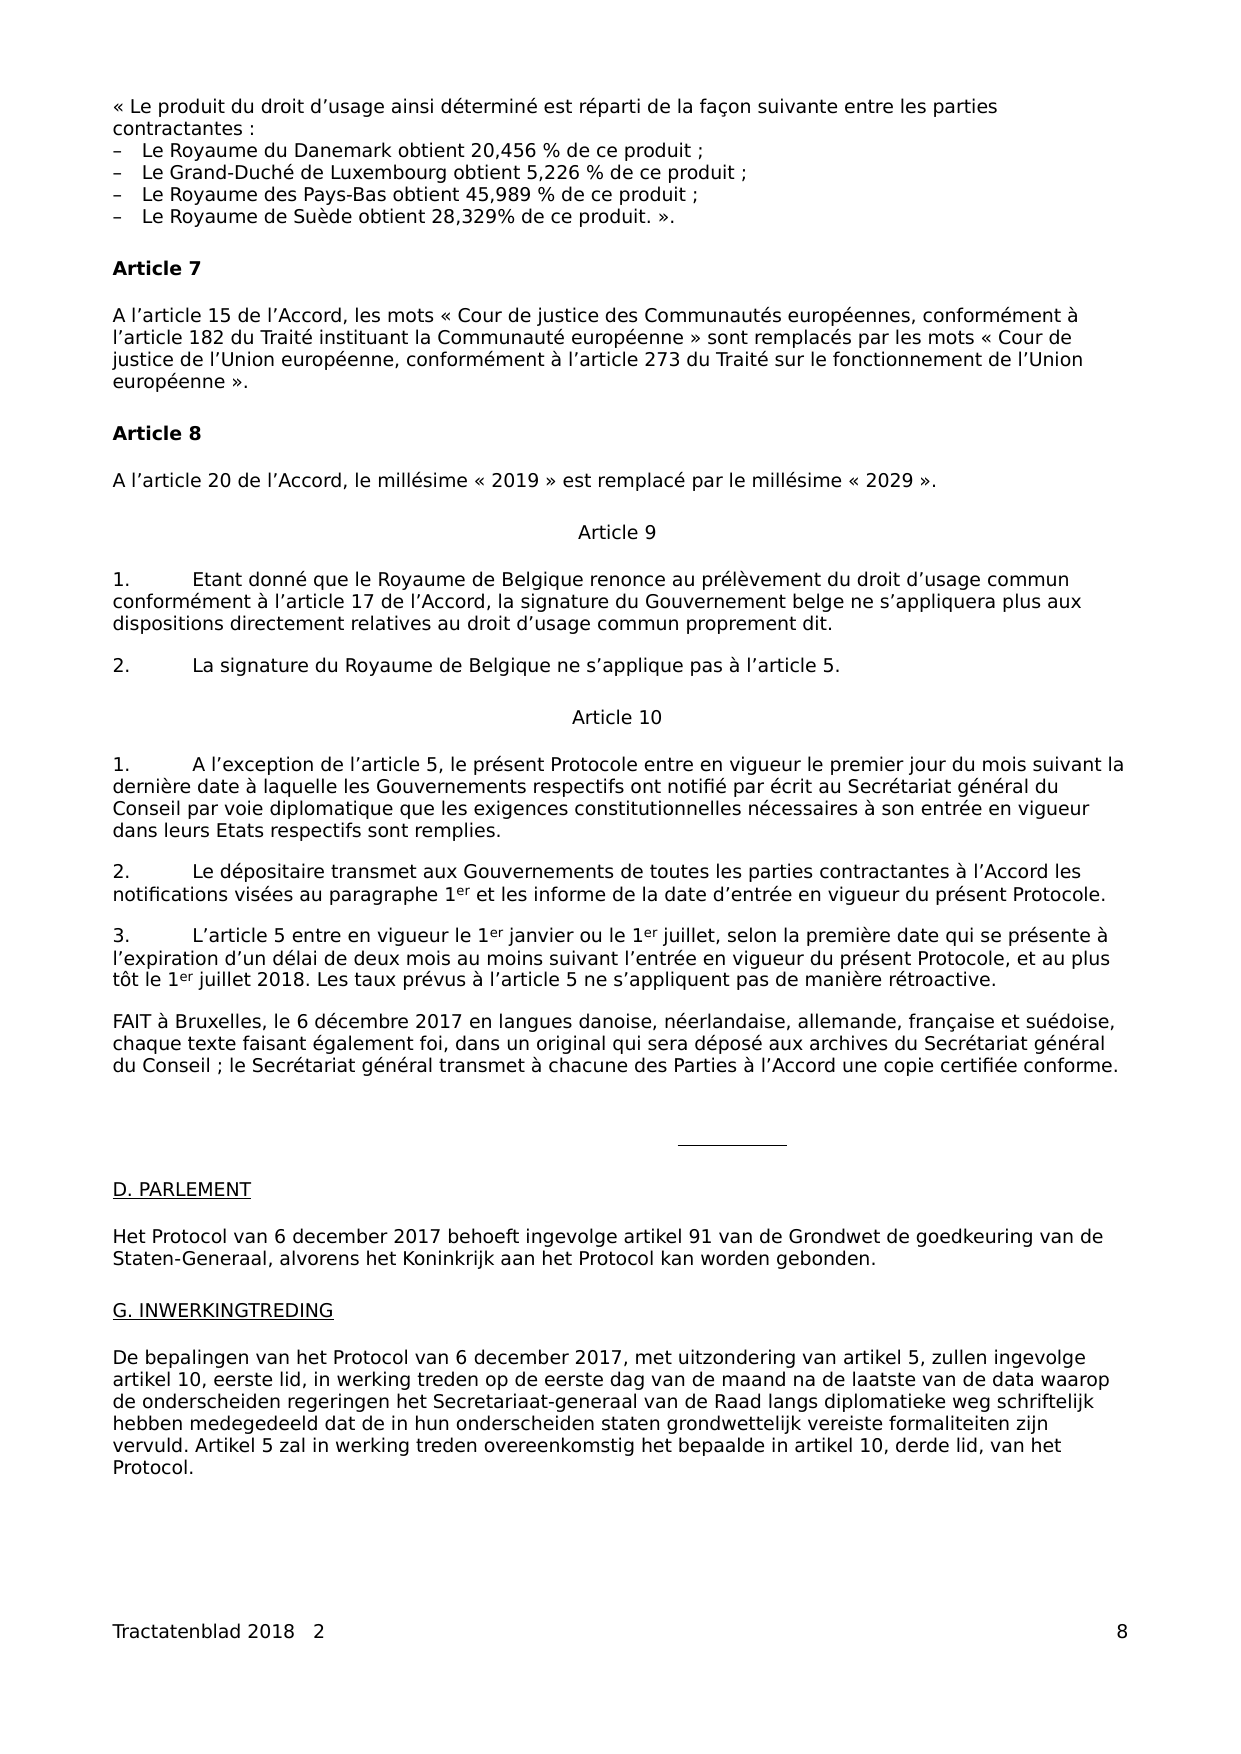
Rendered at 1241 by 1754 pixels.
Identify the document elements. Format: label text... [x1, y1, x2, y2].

text FAIT à Bruxelles, le 6 décembre 2017 en langues danoise, néerlandaise, allemande, française et suédoise, chaque texte faisant également foi, dans un original qui sera déposé aux archives du Secrétariat général du Conseil ; le Secrétariat général transmet à chacune des Parties à l’Accord une copie certifiée conforme. [112, 1011, 1128, 1077]
text – Le Grand-Duché de Luxembourg obtient 5,226 % de ce produit ; [112, 162, 1128, 184]
subtitle Article 9 [112, 522, 1128, 544]
subtitle Article 7 [112, 258, 1128, 280]
text – Le Royaume de Suède obtient 28,329% de ce produit. ». [112, 206, 1128, 228]
text – Le Royaume des Pays-Bas obtient 45,989 % de ce produit ; [112, 184, 1128, 206]
subtitle Article 8 [112, 423, 1128, 445]
text A l’article 15 de l’Accord, les mots « Cour de justice des Communautés européennes, conformément à l’article 182 du Traité instituant la Communauté européenne » sont remplacés par les mots « Cour de justice de l’Union européenne, conformément à l’article 273 du Traité sur le fonctionnement de l’Union européenne ». [112, 305, 1128, 393]
text Het Protocol van 6 december 2017 behoeft ingevolge artikel 91 van de Grondwet de goedkeuring van de Staten-Generaal, alvorens het Koninkrijk aan het Protocol kan worden gebonden. [112, 1226, 1128, 1270]
text « Le produit du droit d’usage ainsi déterminé est réparti de la façon suivante entre les parties contractantes : [112, 96, 1128, 140]
subtitle D. PARLEMENT [112, 1179, 1128, 1201]
text – Le Royaume du Danemark obtient 20,456 % de ce produit ; [112, 140, 1128, 162]
text A l’article 20 de l’Accord, le millésime « 2019 » est remplacé par le millésime « 2029 ». [112, 470, 1128, 492]
text De bepalingen van het Protocol van 6 december 2017, met uitzondering van artikel 5, zullen ingevolge artikel 10, eerste lid, in werking treden op de eerste dag van de maand na de laatste van de data waarop de onderscheiden regeringen het Secretariaat-generaal van de Raad langs diplomatieke weg schriftelijk hebben medegedeeld dat de in hun onderscheiden staten grondwettelijk vereiste formaliteiten zijn vervuld. Artikel 5 zal in werking treden overeenkomstig het bepaalde in artikel 10, derde lid, van het Protocol. [112, 1347, 1128, 1479]
text 2. La signature du Royaume de Belgique ne s’applique pas à l’article 5. [112, 654, 1128, 677]
text 3. L’article 5 entre en vigueur le 1er janvier ou le 1er juillet, selon la première date qui se présente à l’expiration d’un délai de deux mois au moins suivant l’entrée en vigueur du présent Protocole, et au plus tôt le 1er juillet 2018. Les taux prévus à l’article 5 ne s’appliquent pas de manière rétroactive. [112, 925, 1128, 991]
text 1. A l’exception de l’article 5, le présent Protocole entre en vigueur le premier jour du mois suivant la dernière date à laquelle les Gouvernements respectifs ont notifié par écrit au Secrétariat général du Conseil par voie diplomatique que les exigences constitutionnelles nécessaires à son entrée en vigueur dans leurs Etats respectifs sont remplies. [112, 753, 1128, 841]
text 1. Etant donné que le Royaume de Belgique renonce au prélèvement du droit d’usage commun conformément à l’article 17 de l’Accord, la signature du Gouvernement belge ne s’appliquera plus aux dispositions directement relatives au droit d’usage commun proprement dit. [112, 569, 1128, 634]
subtitle G. INWERKINGTREDING [112, 1300, 1128, 1322]
subtitle Article 10 [112, 707, 1128, 728]
text 2. Le dépositaire transmet aux Gouvernements de toutes les parties contractantes à l’Accord les notifications visées au paragraphe 1er et les informe de la date d’entrée en vigueur du présent Protocole. [112, 861, 1128, 905]
